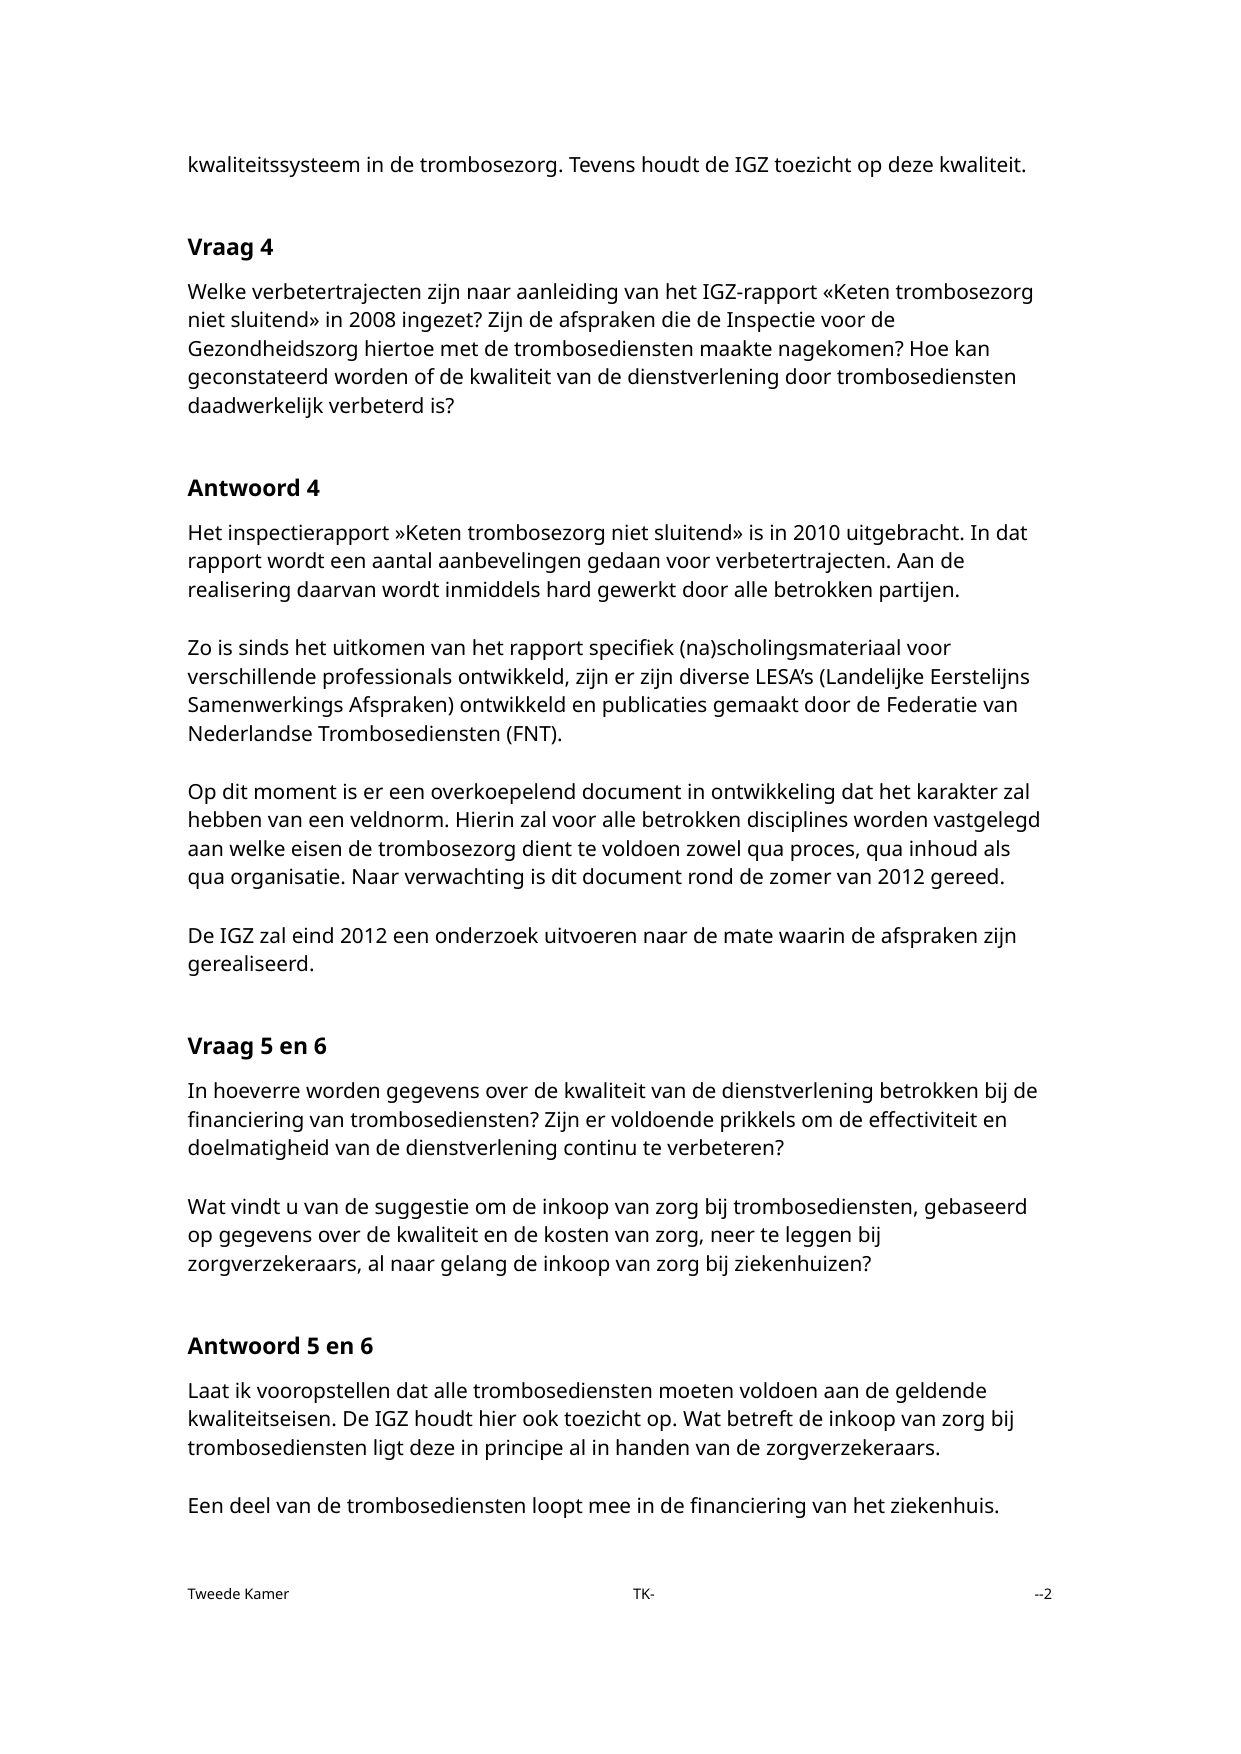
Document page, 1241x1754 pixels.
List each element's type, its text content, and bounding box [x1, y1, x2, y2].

text Welke verbetertrajecten zijn naar aanleiding van het IGZ-rapport «Keten trombosezorg niet sluitend» in 2008 ingezet? Zijn de afspraken die de Inspectie voor de Gezondheidszorg hiertoe met de trombosediensten maakte nagekomen? Hoe kan geconstateerd worden of de kwaliteit van de dienstverlening door trombosediensten daadwerkelijk verbeterd is? [187, 277, 1053, 419]
text Het inspectierapport »Keten trombosezorg niet sluitend» is in 2010 uitgebracht. In dat rapport wordt een aantal aanbevelingen gedaan voor verbetertrajecten. Aan de realisering daarvan wordt inmiddels hard gewerkt door alle betrokken partijen. [187, 518, 1053, 603]
subtitle Vraag 4 [187, 231, 1053, 262]
text Op dit moment is er een overkoepelend document in ontwikkeling dat het karakter zal hebben van een veldnorm. Hierin zal voor alle betrokken disciplines worden vastgelegd aan welke eisen de trombosezorg dient te voldoen zowel qua proces, qua inhoud als qua organisatie. Naar verwachting is dit document rond de zomer van 2012 gereed. [187, 777, 1053, 891]
subtitle Antwoord 4 [187, 472, 1053, 503]
text De IGZ zal eind 2012 een onderzoek uitvoeren naar de mate waarin de afspraken zijn gerealiseerd. [187, 921, 1053, 978]
text Een deel van de trombosediensten loopt mee in de financiering van het ziekenhuis. [187, 1491, 1053, 1520]
subtitle Vraag 5 en 6 [187, 1030, 1053, 1062]
text In hoeverre worden gegevens over de kwaliteit van de dienstverlening betrokken bij de financiering van trombosediensten? Zijn er voldoende prikkels om de effectiviteit en doelmatigheid van de dienstverlening continu te verbeteren? [187, 1077, 1053, 1162]
text Laat ik vooropstellen dat alle trombosediensten moeten voldoen aan de geldende kwaliteitseisen. De IGZ houdt hier ook toezicht op. Wat betreft de inkoop van zorg bij trombosediensten ligt deze in principe al in handen van de zorgverzekeraars. [187, 1376, 1053, 1461]
subtitle Antwoord 5 en 6 [187, 1330, 1053, 1361]
text kwaliteitssysteem in de trombosezorg. Tevens houdt de IGZ toezicht op deze kwaliteit. [187, 150, 1053, 178]
text Zo is sinds het uitkomen van het rapport specifiek (na)scholingsmateriaal voor verschillende professionals ontwikkeld, zijn er zijn diverse LESA’s (Landelijke Eerstelijns Samenwerkings Afspraken) ontwikkeld en publicaties gemaakt door de Federatie van Nederlandse Trombosediensten (FNT). [187, 633, 1053, 747]
text Wat vindt u van de suggestie om de inkoop van zorg bij trombosediensten, gebaseerd op gegevens over de kwaliteit en de kosten van zorg, neer te leggen bij zorgverzekeraars, al naar gelang de inkoop van zorg bij ziekenhuizen? [187, 1192, 1053, 1277]
